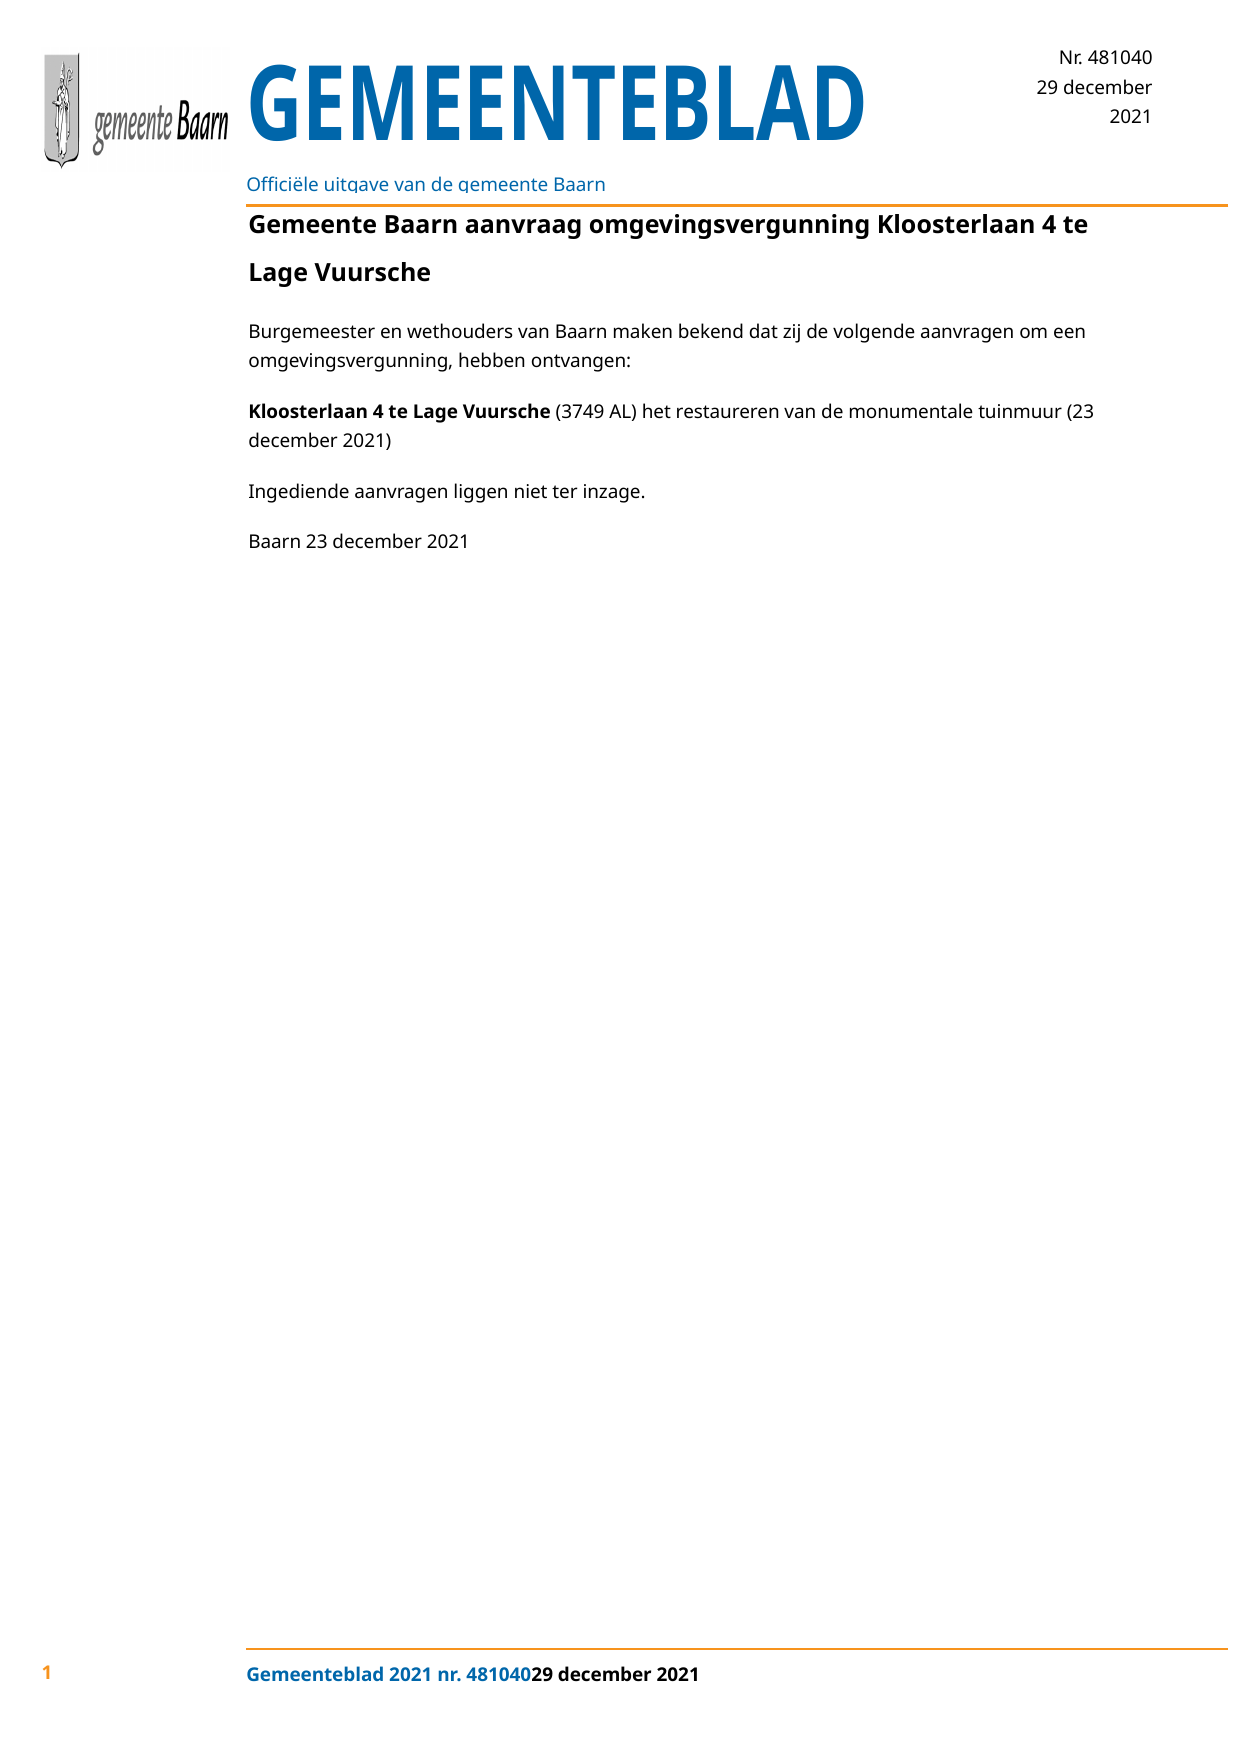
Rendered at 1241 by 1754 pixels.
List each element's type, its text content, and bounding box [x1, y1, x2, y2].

text Kloosterlaan 4 te Lage Vuursche (3749 AL) het restaureren van de monumentale tuinmuur (23 december 2021) [248, 398, 1152, 453]
text Burgemeester en wethouders van Baarn maken bekend dat zij de volgende aanvragen om een omgevingsvergunning, hebben ontvangen: [248, 318, 1152, 373]
text Gemeente Baarn aanvraag omgevingsvergunning Kloosterlaan 4 te Lage Vuursche [248, 207, 1152, 288]
text Ingediende aanvragen liggen niet ter inzage. [248, 478, 1152, 504]
picture [41, 47, 231, 172]
text Baarn 23 december 2021 [248, 528, 1152, 554]
